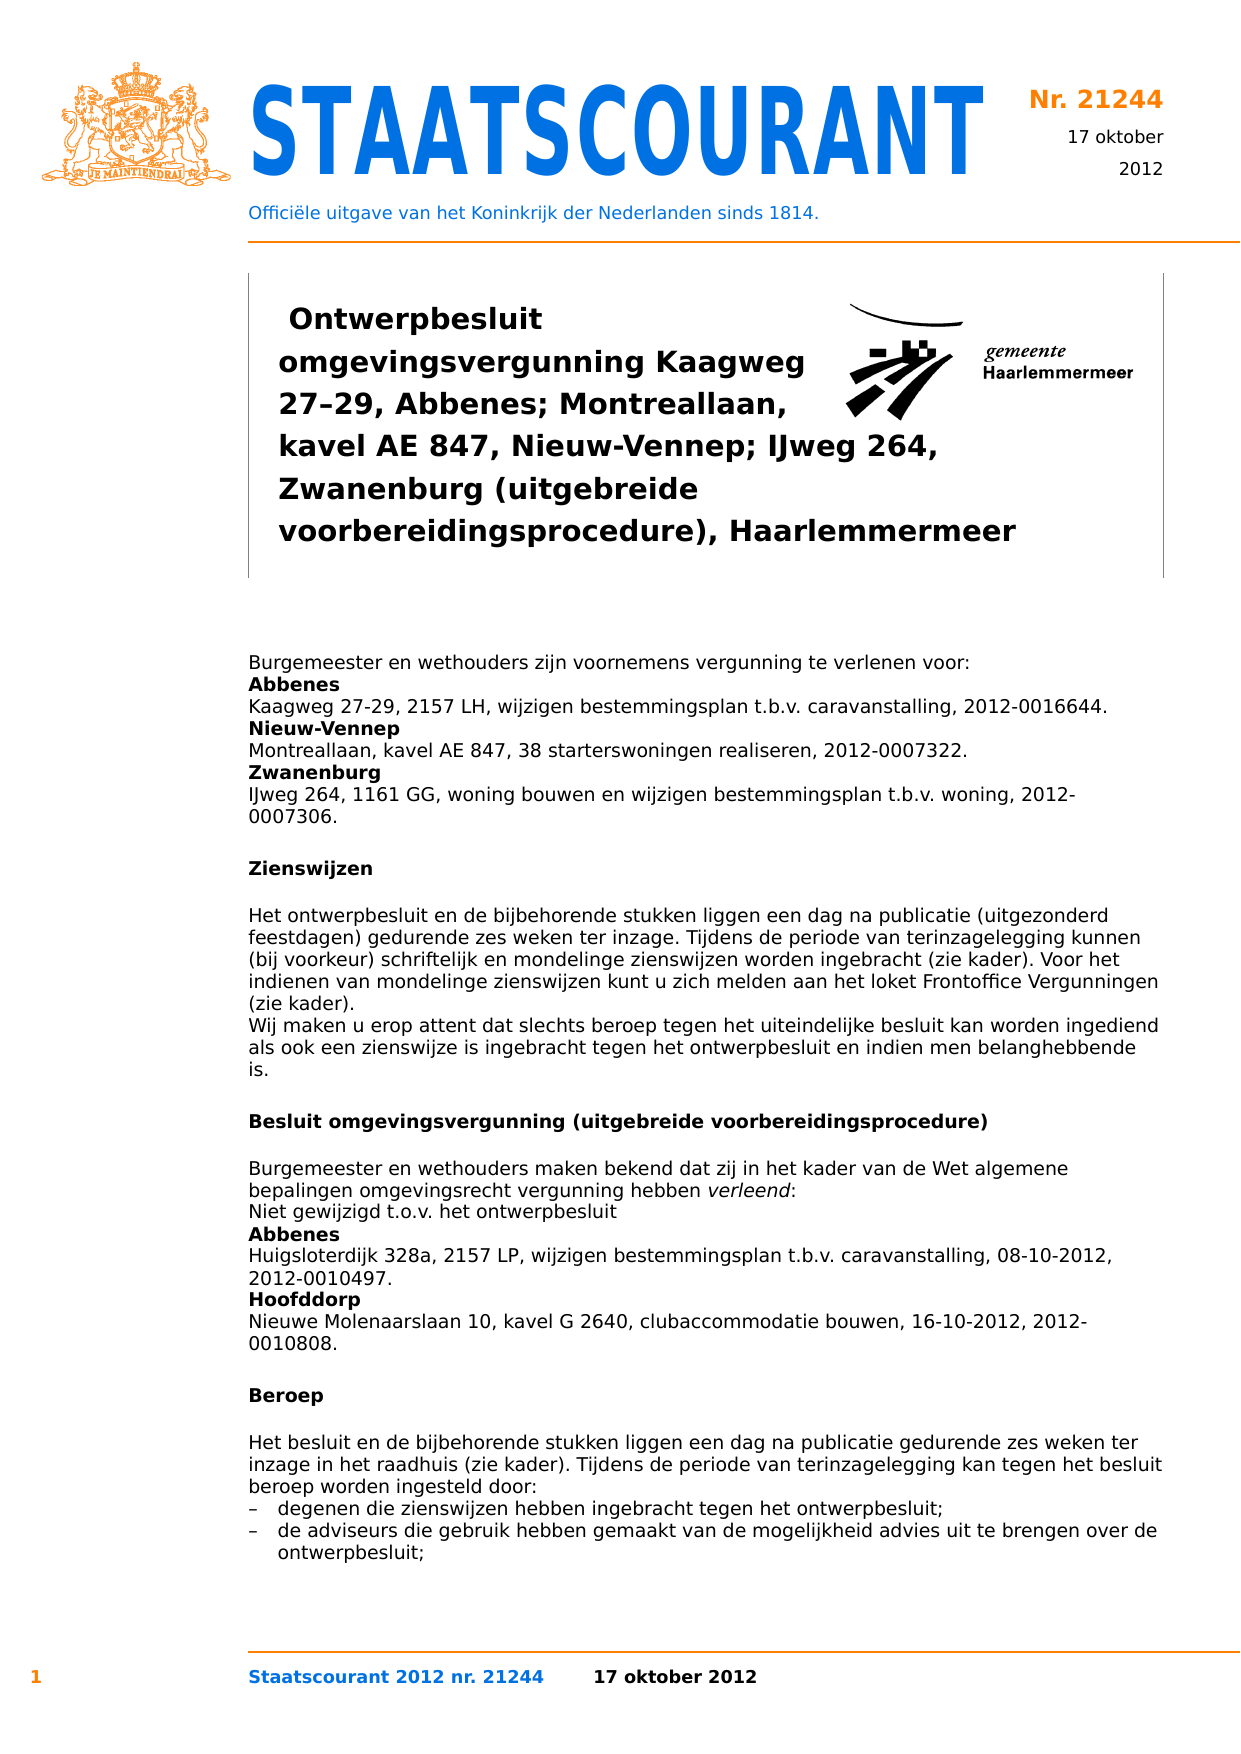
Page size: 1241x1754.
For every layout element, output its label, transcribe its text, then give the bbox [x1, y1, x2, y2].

table_header STAATSCOURANT [248, 62, 998, 203]
subtitle Beroep [248, 1385, 1163, 1407]
text Nieuw-Vennep [248, 718, 1163, 740]
text – de adviseurs die gebruik hebben gemaakt van de mogelijkheid advies uit te brengen over de ontwerpbesluit; [248, 1520, 1163, 1564]
text Zwanenburg [248, 762, 1163, 784]
text Wij maken u erop attent dat slechts beroep tegen het uiteindelijke besluit kan worden ingediend als ook een zienswijze is ingebracht tegen het ontwerpbesluit en indien men belanghebbende is. [248, 1014, 1163, 1081]
text Huigsloterdijk 328a, 2157 LP, wijzigen bestemmingsplan t.b.v. caravanstalling, 08-10-2012, 2012-0010497. [248, 1245, 1163, 1289]
text Niet gewijzigd t.o.v. het ontwerpbesluit [248, 1201, 1163, 1223]
text IJweg 264, 1161 GG, woning bouwen en wijzigen bestemmingsplan t.b.v. woning, 2012-0007306. [248, 784, 1163, 828]
text Het besluit en de bijbehorende stukken liggen een dag na publicatie gedurende zes weken ter inzage in het raadhuis (zie kader). Tijdens de periode van terinzagelegging kan tegen het besluit beroep worden ingesteld door: [248, 1432, 1163, 1498]
table_header Nr. 21244 [998, 62, 1240, 121]
table_cell 2012 [998, 153, 1240, 203]
table_cell 17 oktober [998, 121, 1240, 153]
table_cell Officiële uitgave van het Koninkrijk der Nederlanden sinds 1814. [248, 203, 1240, 241]
text Burgemeester en wethouders zijn voornemens vergunning te verlenen voor: [248, 652, 1163, 674]
subtitle Zienswijzen [248, 858, 1163, 880]
subtitle Besluit omgevingsvergunning (uitgebreide voorbereidingsprocedure) [248, 1111, 1163, 1132]
text – degenen die zienswijzen hebben ingebracht tegen het ontwerpbesluit; [248, 1498, 1163, 1520]
text Burgemeester en wethouders maken bekend dat zij in het kader van de Wet algemene bepalingen omgevingsrecht vergunning hebben verleend: [248, 1157, 1163, 1201]
subtitle Ontwerpbesluit omgevingsvergunning Kaagweg 27–29, Abbenes; Montreallaan, kavel AE 847, Nieuw-Vennep; IJweg 264, Zwanenburg (uitgebreide voorbereidingsprocedure), Haarlemmermeer [249, 273, 1163, 578]
text Kaagweg 27-29, 2157 LH, wijzigen bestemmingsplan t.b.v. caravanstalling, 2012-0016644. [248, 696, 1163, 718]
text Nieuwe Molenaarslaan 10, kavel G 2640, clubaccommodatie bouwen, 16-10-2012, 2012-0010808. [248, 1311, 1163, 1355]
table_header [25, 62, 248, 241]
text Montreallaan, kavel AE 847, 38 starterswoningen realiseren, 2012-0007322. [248, 740, 1163, 762]
picture [41, 62, 231, 186]
text Het ontwerpbesluit en de bijbehorende stukken liggen een dag na publicatie (uitgezonderd feestdagen) gedurende zes weken ter inzage. Tijdens de periode van terinzagelegging kunnen (bij voorkeur) schriftelijk en mondelinge zienswijzen worden ingebracht (zie kader). Voor het indienen van mondelinge zienswijzen kunt u zich melden aan het loket Frontoffice Vergunningen (zie kader). [248, 905, 1163, 1014]
picture [844, 302, 1134, 421]
text Abbenes [248, 674, 1163, 696]
text Abbenes [248, 1223, 1163, 1245]
text Hoofddorp [248, 1289, 1163, 1311]
